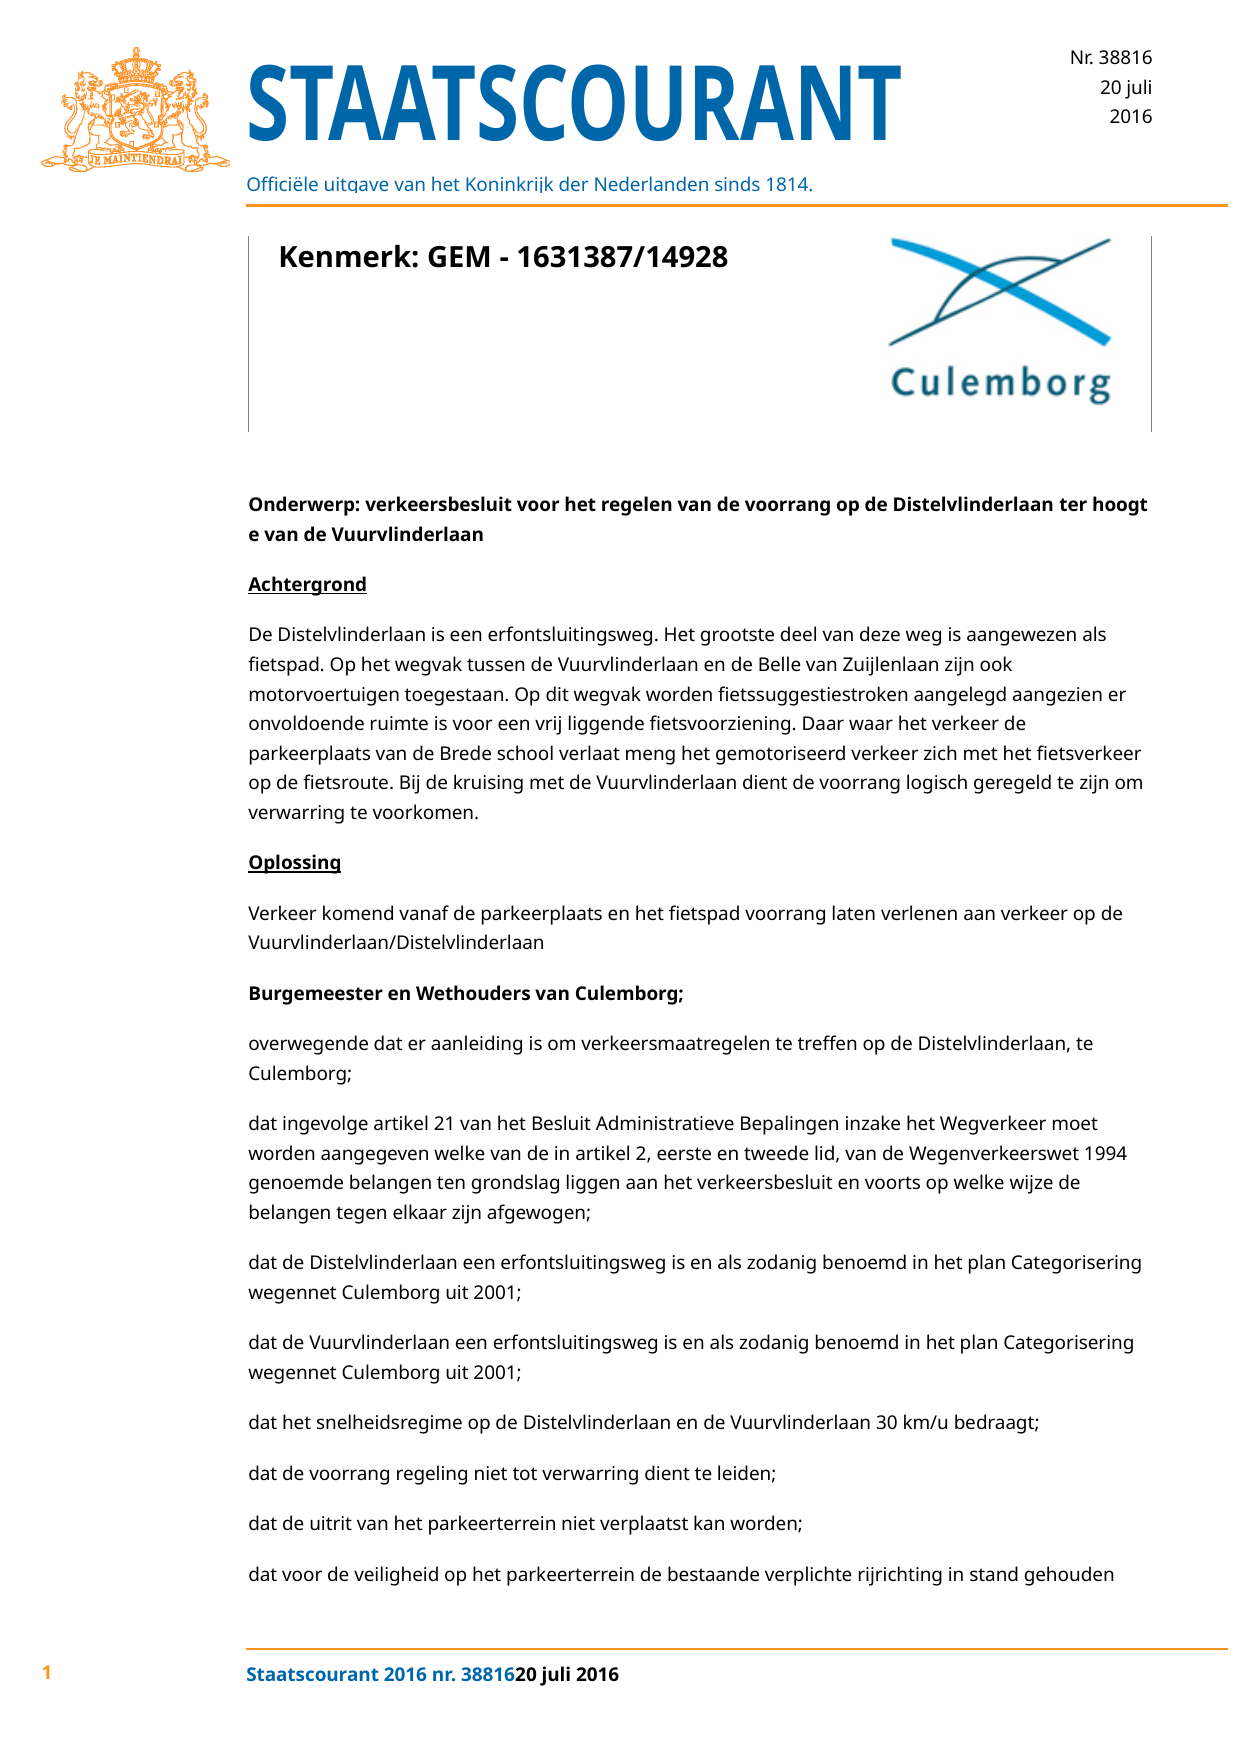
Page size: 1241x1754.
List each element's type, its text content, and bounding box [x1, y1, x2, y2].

text Achtergrond [248, 571, 1152, 597]
table_header Kenmerk: GEM - 1631387/14928 [249, 236, 850, 432]
text dat de Vuurvlinderlaan een erfontsluitingsweg is en als zodanig benoemd in het plan Categorisering wegennet Culemborg uit 2001; [248, 1329, 1152, 1385]
text Oplossing [248, 849, 1152, 875]
text overwegende dat er aanleiding is om verkeersmaatregelen te treffen op de Distelvlinderlaan, te Culemborg; [248, 1030, 1152, 1086]
text dat de Distelvlinderlaan een erfontsluitingsweg is en als zodanig benoemd in het plan Categorisering wegennet Culemborg uit 2001; [248, 1249, 1152, 1305]
text dat de uitrit van het parkeerterrein niet verplaatst kan worden; [248, 1510, 1152, 1536]
picture [41, 47, 231, 172]
picture [882, 236, 1119, 407]
text Burgemeester en Wethouders van Culemborg; [248, 980, 1152, 1006]
text dat het snelheidsregime op de Distelvlinderlaan en de Vuurvlinderlaan 30 km/u bedraagt; [248, 1409, 1152, 1435]
table_header [850, 236, 1151, 432]
text dat voor de veiligheid op het parkeerterrein de bestaande verplichte rijrichting in stand gehouden [248, 1561, 1152, 1586]
text De Distelvlinderlaan is een erfontsluitingsweg. Het grootste deel van deze weg is aangewezen als fietspad. Op het wegvak tussen de Vuurvlinderlaan en de Belle van Zuijlenlaan zijn ook motorvoertuigen toegestaan. Op dit wegvak worden fietssuggestiestroken aangelegd aangezien er onvoldoende ruimte is voor een vrij liggende fietsvoorziening. Daar waar het verkeer de parkeerplaats van de Brede school verlaat meng het gemotoriseerd verkeer zich met het fietsverkeer op de fietsroute. Bij de kruising met de Vuurvlinderlaan dient de voorrang logisch geregeld te zijn om verwarring te voorkomen. [248, 622, 1152, 825]
text dat ingevolge artikel 21 van het Besluit Administratieve Bepalingen inzake het Wegverkeer moet worden aangegeven welke van de in artikel 2, eerste en tweede lid, van de Wegenverkeerswet 1994 genoemde belangen ten grondslag liggen aan het verkeersbesluit en voorts op welke wijze de belangen tegen elkaar zijn afgewogen; [248, 1110, 1152, 1225]
text Verkeer komend vanaf de parkeerplaats en het fietspad voorrang laten verlenen aan verkeer op de Vuurvlinderlaan/Distelvlinderlaan [248, 900, 1152, 955]
text Onderwerp: verkeersbesluit voor het regelen van de voorrang op de Distelvlinderlaan ter hoogt e van de Vuurvlinderlaan [248, 491, 1152, 546]
text dat de voorrang regeling niet tot verwarring dient te leiden; [248, 1460, 1152, 1486]
